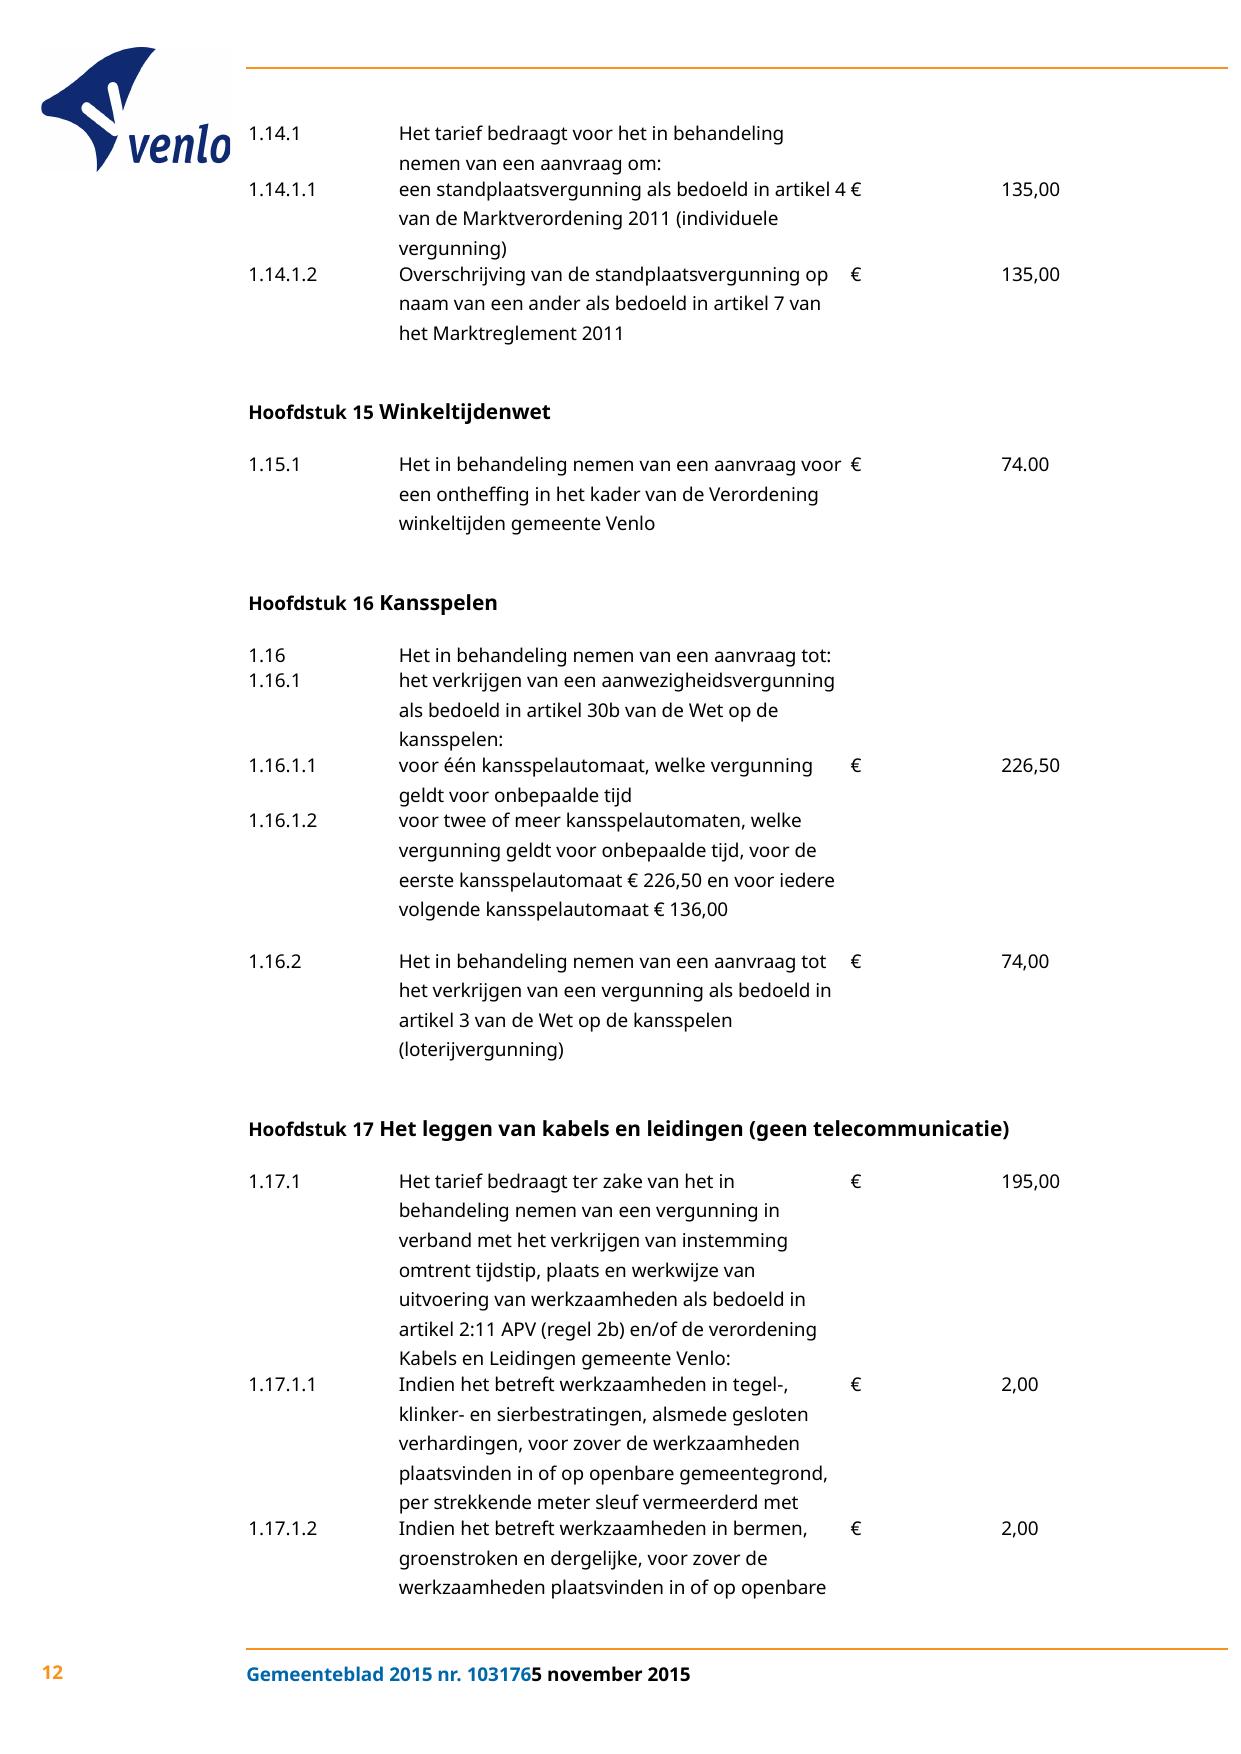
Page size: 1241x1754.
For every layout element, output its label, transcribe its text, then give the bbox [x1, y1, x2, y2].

table_header [1001, 642, 1152, 667]
table_cell een standplaatsvergunning als bedoeld in artikel 4 van de Marktverordening 2011 (individuele vergunning) [399, 176, 850, 261]
table_cell 1.17.1.2 [248, 1515, 398, 1600]
table_cell 1.16.1.1 [248, 753, 398, 808]
table_cell € [850, 1371, 1001, 1515]
table_cell 1.16.1.2 [248, 808, 398, 922]
table_cell [850, 668, 1001, 752]
table_cell 1.14.1.1 [248, 176, 398, 261]
table_cell Het in behandeling nemen van een aanvraag tot het verkrijgen van een vergunning als bedoeld in artikel 3 van de Wet op de kansspelen (loterijvergunning) [399, 948, 850, 1062]
table_cell 2,00 [1001, 1515, 1152, 1600]
table_header 1.17.1 [248, 1168, 398, 1371]
table_header 74.00 [1001, 451, 1152, 536]
text Hoofdstuk 15 Winkeltijdenwet [248, 397, 1152, 426]
table_cell 1.16.1 [248, 668, 398, 752]
table_header € [850, 1168, 1001, 1371]
table_cell voor twee of meer kansspelautomaten, welke vergunning geldt voor onbepaalde tijd, voor de eerste kansspelautomaat € 226,50 en voor iedere volgende kansspelautomaat € 136,00 [399, 808, 850, 922]
table_cell € [850, 948, 1001, 1062]
table_header Het in behandeling nemen van een aanvraag voor een ontheffing in het kader van de Verordening winkeltijden gemeente Venlo [399, 451, 850, 536]
table_cell 2,00 [1001, 1371, 1152, 1515]
table_cell Indien het betreft werkzaamheden in bermen, groenstroken en dergelijke, voor zover de werkzaamheden plaatsvinden in of op openbare [399, 1515, 850, 1600]
table_cell 1.14.1.2 [248, 261, 398, 346]
picture [41, 47, 231, 172]
table_cell voor één kansspelautomaat, welke vergunning geldt voor onbepaalde tijd [399, 753, 850, 808]
table_header 1.16 [248, 642, 398, 667]
table_header Het in behandeling nemen van een aanvraag tot: [399, 642, 850, 667]
table_cell [1001, 668, 1152, 752]
table_cell [1001, 922, 1152, 948]
table_header € [850, 451, 1001, 536]
table_cell Indien het betreft werkzaamheden in tegel-, klinker- en sierbestratingen, alsmede gesloten verhardingen, voor zover de werkzaamheden plaatsvinden in of op openbare gemeentegrond, per strekkende meter sleuf vermeerderd met [399, 1371, 850, 1515]
table_header 1.15.1 [248, 451, 398, 536]
table_header 195,00 [1001, 1168, 1152, 1371]
table_cell [248, 922, 398, 948]
table_cell 1.16.2 [248, 948, 398, 1062]
table_header 1.14.1 [248, 121, 398, 176]
table_cell [850, 808, 1001, 922]
text Hoofdstuk 16 Kansspelen [248, 588, 1152, 616]
table_cell 135,00 [1001, 176, 1152, 261]
table_cell € [850, 176, 1001, 261]
table_header [850, 642, 1001, 667]
table_cell 74,00 [1001, 948, 1152, 1062]
table_header [1001, 121, 1152, 176]
table_cell het verkrijgen van een aanwezigheidsvergunning als bedoeld in artikel 30b van de Wet op de kansspelen: [399, 668, 850, 752]
text Hoofdstuk 17 Het leggen van kabels en leidingen (geen telecommunicatie) [248, 1114, 1152, 1142]
table_header [850, 121, 1001, 176]
table_cell € [850, 261, 1001, 346]
table_cell € [850, 1515, 1001, 1600]
table_cell 135,00 [1001, 261, 1152, 346]
table_cell € [850, 753, 1001, 808]
table_header Het tarief bedraagt voor het in behandeling nemen van een aanvraag om: [399, 121, 850, 176]
table_cell 226,50 [1001, 753, 1152, 808]
table_cell 1.17.1.1 [248, 1371, 398, 1515]
table_cell [1001, 808, 1152, 922]
table_header Het tarief bedraagt ter zake van het in behandeling nemen van een vergunning in verband met het verkrijgen van instemming omtrent tijdstip, plaats en werkwijze van uitvoering van werkzaamheden als bedoeld in artikel 2:11 APV (regel 2b) en/of de verordening Kabels en Leidingen gemeente Venlo: [399, 1168, 850, 1371]
table_cell [399, 922, 850, 948]
table_cell [850, 922, 1001, 948]
table_cell Overschrijving van de standplaatsvergunning op naam van een ander als bedoeld in artikel 7 van het Marktreglement 2011 [399, 261, 850, 346]
